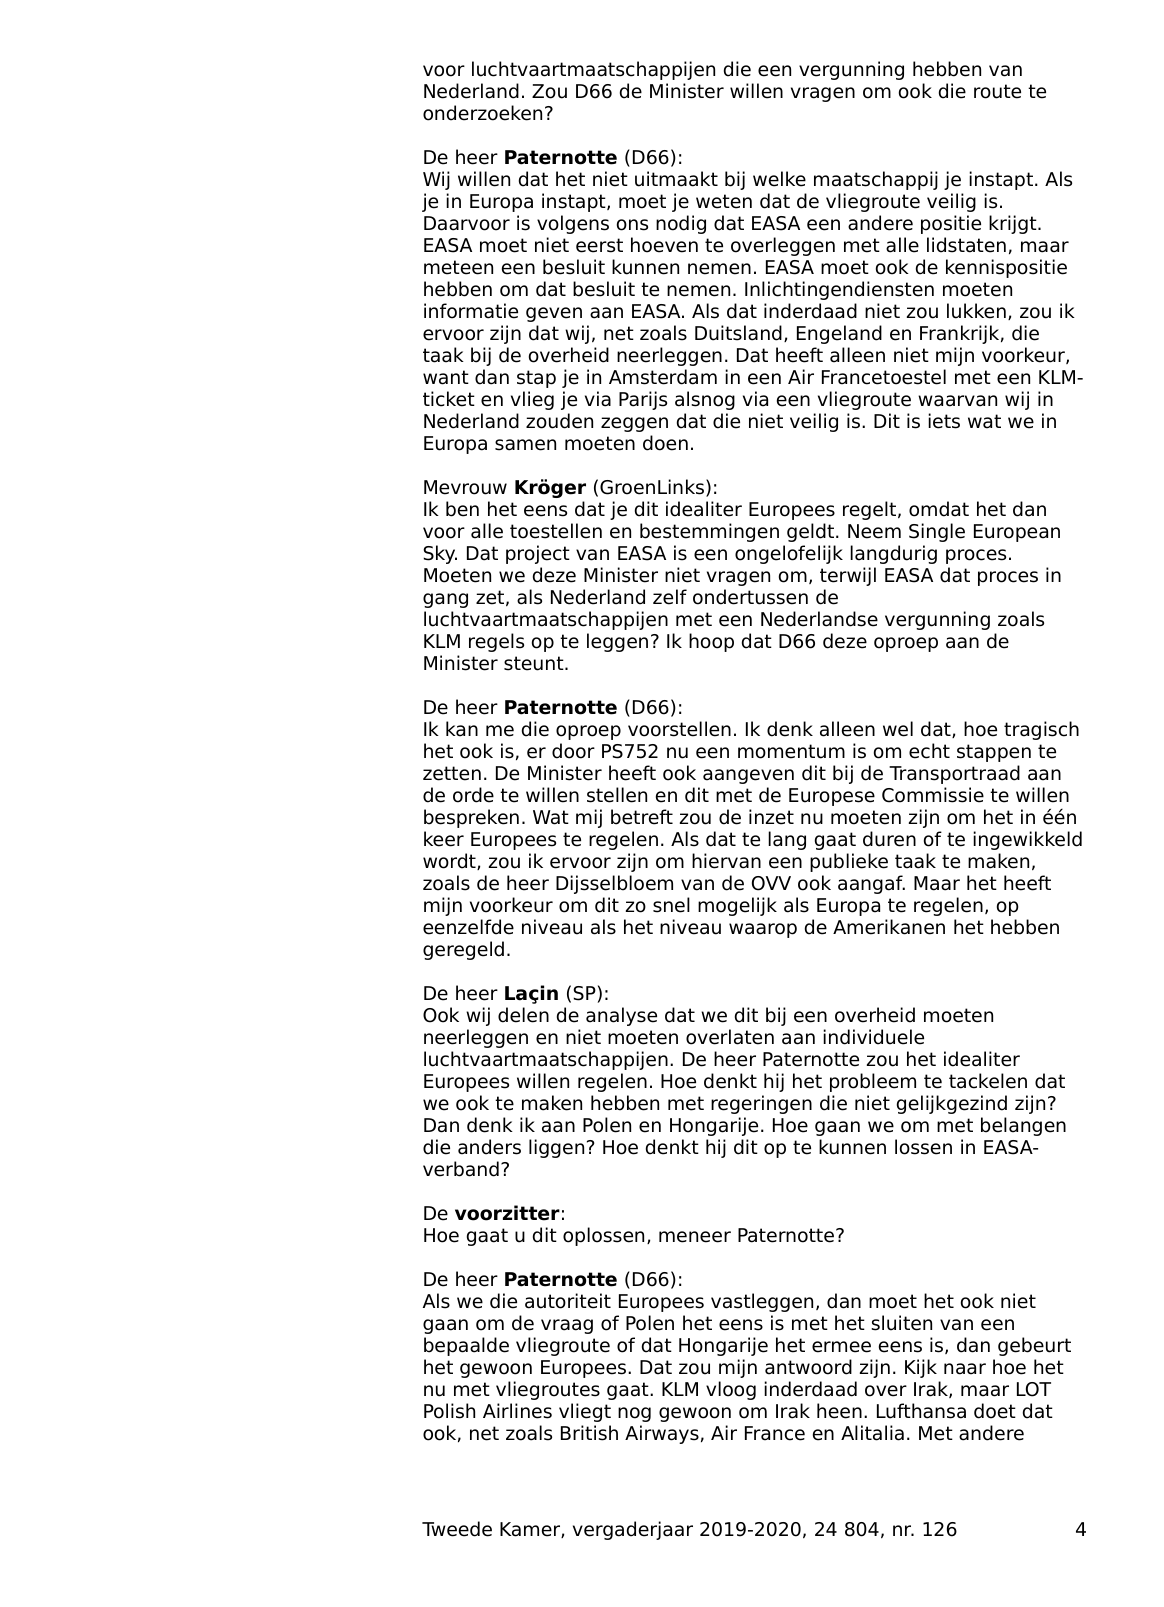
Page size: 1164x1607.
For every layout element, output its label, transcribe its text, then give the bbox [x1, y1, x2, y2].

text De heer Paternotte (D66): [422, 1269, 1087, 1291]
text Ik ben het eens dat je dit idealiter Europees regelt, omdat het dan voor alle toestellen en bestemmingen geldt. Neem Single European Sky. Dat project van EASA is een ongelofelijk langdurig proces. Moeten we deze Minister niet vragen om, terwijl EASA dat proces in gang zet, als Nederland zelf ondertussen de luchtvaartmaatschappijen met een Nederlandse vergunning zoals KLM regels op te leggen? Ik hoop dat D66 deze oproep aan de Minister steunt. [422, 499, 1087, 675]
text De heer Paternotte (D66): [422, 697, 1087, 719]
text De heer Laçin (SP): [422, 983, 1087, 1005]
text Ik kan me die oproep voorstellen. Ik denk alleen wel dat, hoe tragisch het ook is, er door PS752 nu een momentum is om echt stappen te zetten. De Minister heeft ook aangeven dit bij de Transportraad aan de orde te willen stellen en dit met de Europese Commissie te willen bespreken. Wat mij betreft zou de inzet nu moeten zijn om het in één keer Europees te regelen. Als dat te lang gaat duren of te ingewikkeld wordt, zou ik ervoor zijn om hiervan een publieke taak te maken, zoals de heer Dijsselbloem van de OVV ook aangaf. Maar het heeft mijn voorkeur om dit zo snel mogelijk als Europa te regelen, op eenzelfde niveau als het niveau waarop de Amerikanen het hebben geregeld. [422, 719, 1087, 961]
text Wij willen dat het niet uitmaakt bij welke maatschappij je instapt. Als je in Europa instapt, moet je weten dat de vliegroute veilig is. Daarvoor is volgens ons nodig dat EASA een andere positie krijgt. EASA moet niet eerst hoeven te overleggen met alle lidstaten, maar meteen een besluit kunnen nemen. EASA moet ook de kennispositie hebben om dat besluit te nemen. Inlichtingendiensten moeten informatie geven aan EASA. Als dat inderdaad niet zou lukken, zou ik ervoor zijn dat wij, net zoals Duitsland, Engeland en Frankrijk, die taak bij de overheid neerleggen. Dat heeft alleen niet mijn voorkeur, want dan stap je in Amsterdam in een Air Francetoestel met een KLM-ticket en vlieg je via Parijs alsnog via een vliegroute waarvan wij in Nederland zouden zeggen dat die niet veilig is. Dit is iets wat we in Europa samen moeten doen. [422, 169, 1087, 455]
text Hoe gaat u dit oplossen, meneer Paternotte? [422, 1225, 1087, 1247]
text voor luchtvaartmaatschappijen die een vergunning hebben van Nederland. Zou D66 de Minister willen vragen om ook die route te onderzoeken? [422, 59, 1087, 125]
text Als we die autoriteit Europees vastleggen, dan moet het ook niet gaan om de vraag of Polen het eens is met het sluiten van een bepaalde vliegroute of dat Hongarije het ermee eens is, dan gebeurt het gewoon Europees. Dat zou mijn antwoord zijn. Kijk naar hoe het nu met vliegroutes gaat. KLM vloog inderdaad over Irak, maar LOT Polish Airlines vliegt nog gewoon om Irak heen. Lufthansa doet dat ook, net zoals British Airways, Air France en Alitalia. Met andere [422, 1291, 1087, 1445]
text Ook wij delen de analyse dat we dit bij een overheid moeten neerleggen en niet moeten overlaten aan individuele luchtvaartmaatschappijen. De heer Paternotte zou het idealiter Europees willen regelen. Hoe denkt hij het probleem te tackelen dat we ook te maken hebben met regeringen die niet gelijkgezind zijn? Dan denk ik aan Polen en Hongarije. Hoe gaan we om met belangen die anders liggen? Hoe denkt hij dit op te kunnen lossen in EASA-verband? [422, 1005, 1087, 1181]
text Mevrouw Kröger (GroenLinks): [422, 477, 1087, 499]
text De heer Paternotte (D66): [422, 147, 1087, 169]
text De voorzitter: [422, 1203, 1087, 1225]
